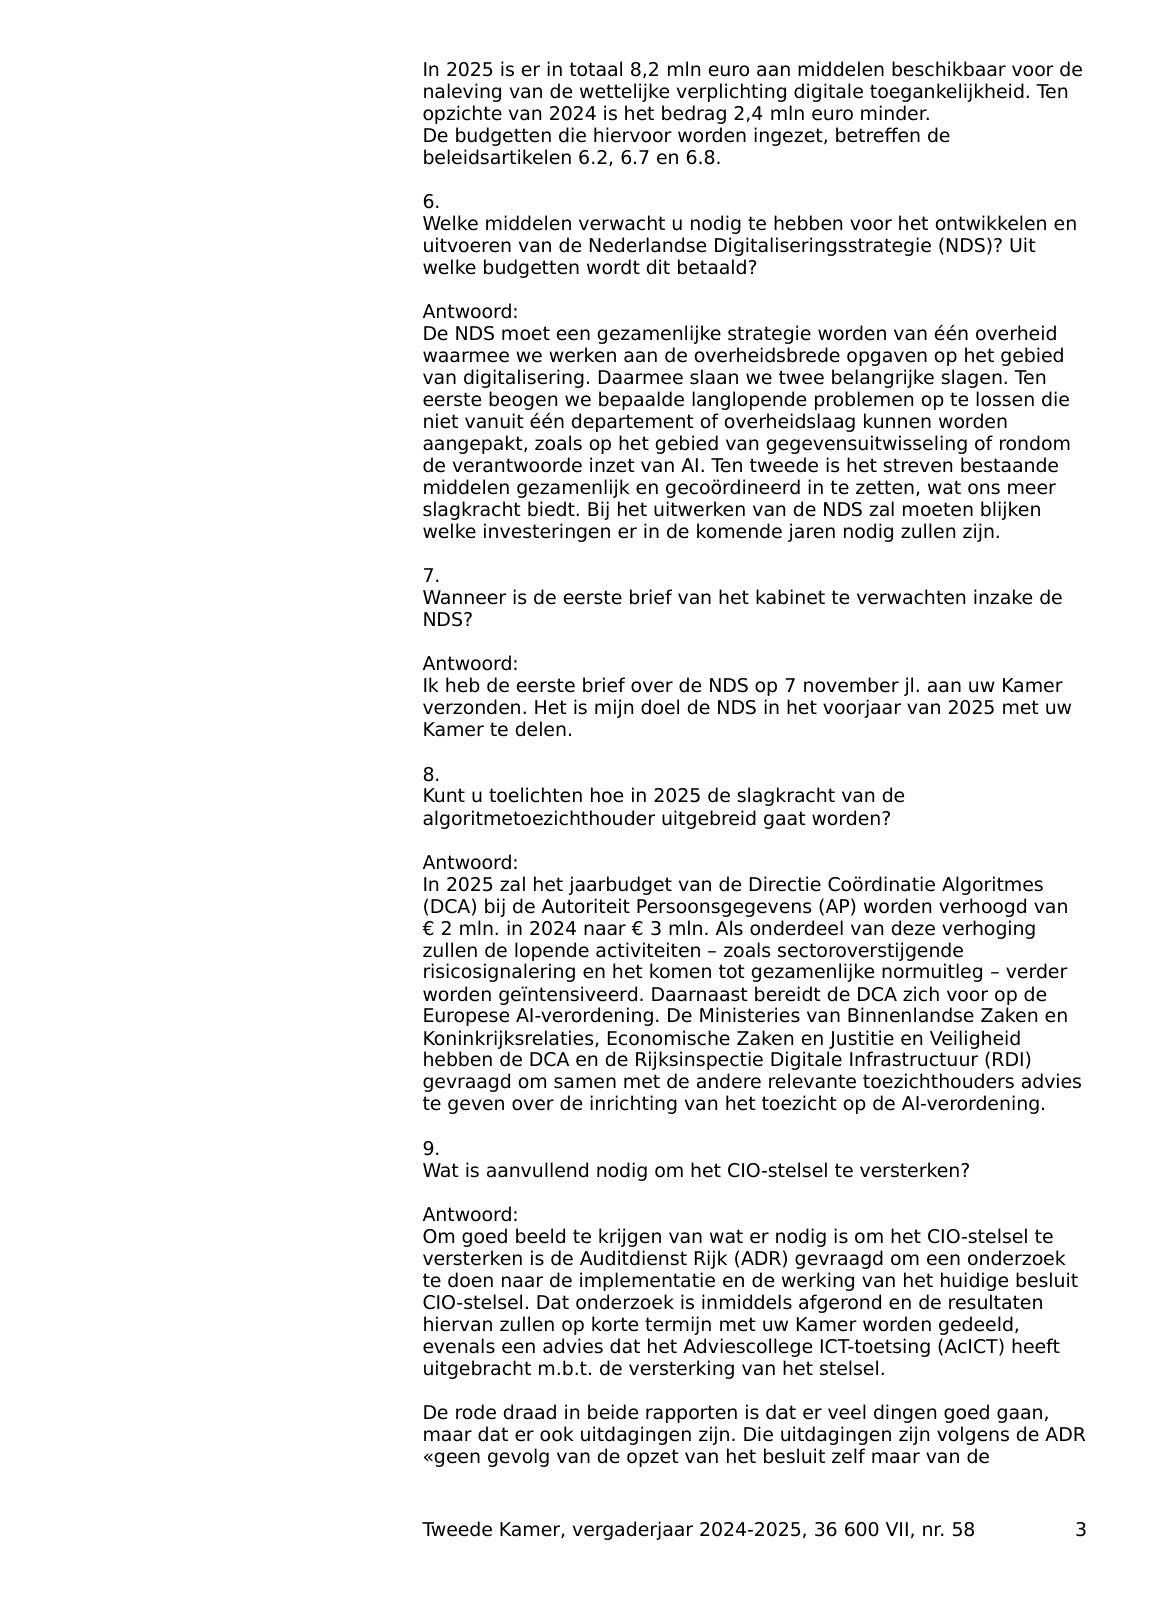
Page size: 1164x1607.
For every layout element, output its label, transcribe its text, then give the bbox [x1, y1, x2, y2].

text In 2025 zal het jaarbudget van de Directie Coördinatie Algoritmes (DCA) bij de Autoriteit Persoonsgegevens (AP) worden verhoogd van € 2 mln. in 2024 naar € 3 mln. Als onderdeel van deze verhoging zullen de lopende activiteiten – zoals sectoroverstijgende risicosignalering en het komen tot gezamenlijke normuitleg – verder worden geïntensiveerd. Daarnaast bereidt de DCA zich voor op de Europese AI-verordening. De Ministeries van Binnenlandse Zaken en Koninkrijksrelaties, Economische Zaken en Justitie en Veiligheid hebben de DCA en de Rijksinspectie Digitale Infrastructuur (RDI) gevraagd om samen met de andere relevante toezichthouders advies te geven over de inrichting van het toezicht op de AI-verordening. [422, 873, 1087, 1115]
text 8. [422, 763, 1087, 785]
text De budgetten die hiervoor worden ingezet, betreffen de beleidsartikelen 6.2, 6.7 en 6.8. [422, 125, 1087, 169]
text In 2025 is er in totaal 8,2 mln euro aan middelen beschikbaar voor de naleving van de wettelijke verplichting digitale toegankelijkheid. Ten opzichte van 2024 is het bedrag 2,4 mln euro minder. [422, 59, 1087, 125]
text Om goed beeld te krijgen van wat er nodig is om het CIO-stelsel te versterken is de Auditdienst Rijk (ADR) gevraagd om een onderzoek te doen naar de implementatie en de werking van het huidige besluit CIO-stelsel. Dat onderzoek is inmiddels afgerond en de resultaten hiervan zullen op korte termijn met uw Kamer worden gedeeld, evenals een advies dat het Adviescollege ICT-toetsing (AcICT) heeft uitgebracht m.b.t. de versterking van het stelsel. [422, 1226, 1087, 1379]
text Antwoord: [422, 301, 1087, 323]
text De NDS moet een gezamenlijke strategie worden van één overheid waarmee we werken aan de overheidsbrede opgaven op het gebied van digitalisering. Daarmee slaan we twee belangrijke slagen. Ten eerste beogen we bepaalde langlopende problemen op te lossen die niet vanuit één departement of overheidslaag kunnen worden aangepakt, zoals op het gebied van gegevensuitwisseling of rondom de verantwoorde inzet van AI. Ten tweede is het streven bestaande middelen gezamenlijk en gecoördineerd in te zetten, wat ons meer slagkracht biedt. Bij het uitwerken van de NDS zal moeten blijken welke investeringen er in de komende jaren nodig zullen zijn. [422, 323, 1087, 543]
text Antwoord: [422, 653, 1087, 675]
text 6. [422, 191, 1087, 213]
text 9. [422, 1137, 1087, 1159]
text Wat is aanvullend nodig om het CIO-stelsel te versterken? [422, 1159, 1087, 1181]
text De rode draad in beide rapporten is dat er veel dingen goed gaan, maar dat er ook uitdagingen zijn. Die uitdagingen zijn volgens de ADR «geen gevolg van de opzet van het besluit zelf maar van de [422, 1402, 1087, 1468]
text Welke middelen verwacht u nodig te hebben voor het ontwikkelen en uitvoeren van de Nederlandse Digitaliseringsstrategie (NDS)? Uit welke budgetten wordt dit betaald? [422, 213, 1087, 279]
text Wanneer is de eerste brief van het kabinet te verwachten inzake de NDS? [422, 587, 1087, 631]
text 7. [422, 565, 1087, 587]
text Kunt u toelichten hoe in 2025 de slagkracht van de algoritmetoezichthouder uitgebreid gaat worden? [422, 785, 1087, 829]
text Antwoord: [422, 852, 1087, 873]
text Ik heb de eerste brief over de NDS op 7 november jl. aan uw Kamer verzonden. Het is mijn doel de NDS in het voorjaar van 2025 met uw Kamer te delen. [422, 675, 1087, 741]
text Antwoord: [422, 1204, 1087, 1226]
